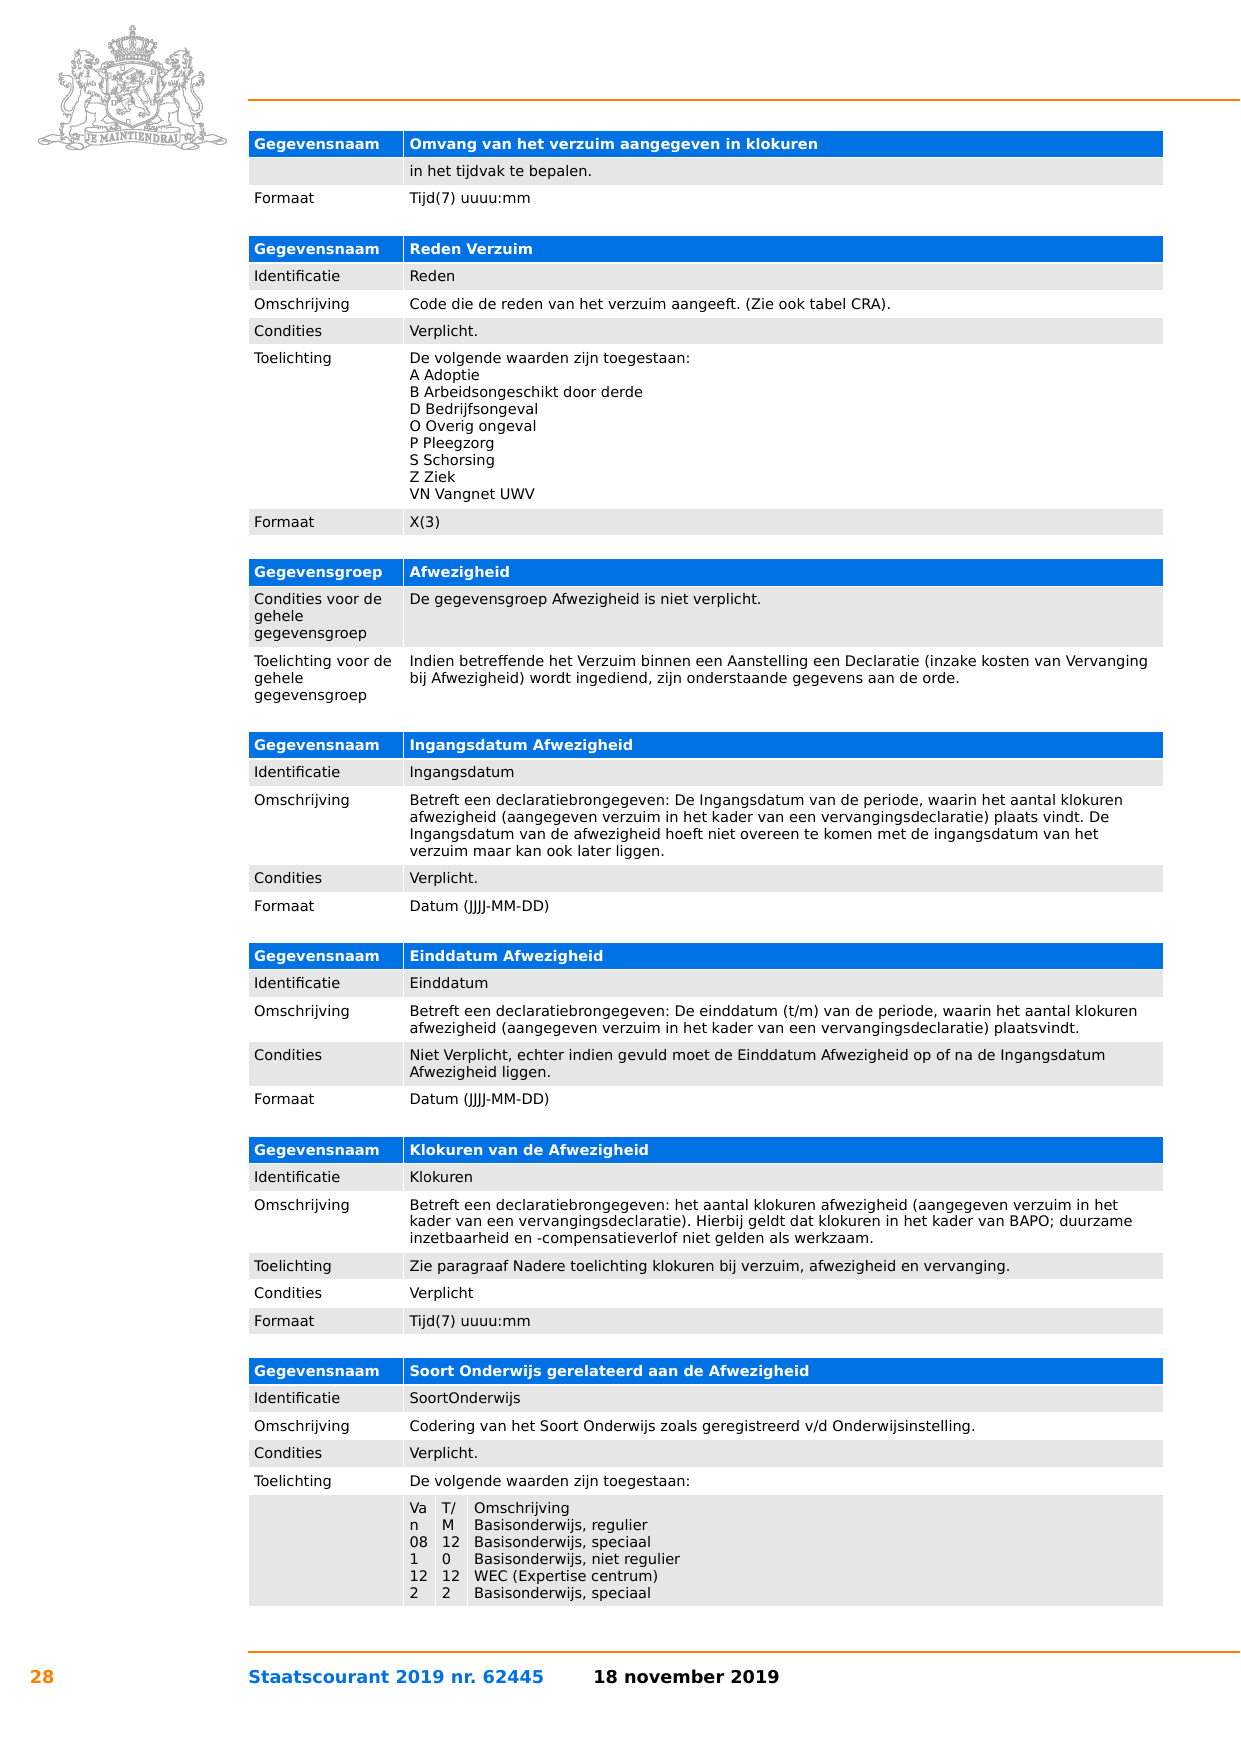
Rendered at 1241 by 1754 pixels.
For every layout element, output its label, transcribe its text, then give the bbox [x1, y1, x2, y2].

table_cell Formaat [249, 893, 403, 919]
table_cell Omschrijving [249, 787, 403, 864]
table_cell Omschrijving [249, 1192, 403, 1252]
table_header Omvang van het verzuim aangegeven in klokuren [404, 131, 1163, 157]
table_cell Identificatie [249, 1164, 403, 1191]
table_cell Betreft een declaratiebrongegeven: De einddatum (t/m) van de periode, waarin het aantal klokuren afwezigheid (aangegeven verzuim in het kader van een vervangingsdeclaratie) plaatsvindt. [404, 998, 1163, 1041]
table_cell Toelichting voor de gehele gegevensgroep [249, 648, 403, 708]
table_cell Omschrijving [249, 998, 403, 1041]
table_cell Omschrijving [249, 291, 403, 317]
table_header Reden Verzuim [404, 236, 1163, 262]
table_header Gegevensnaam [249, 236, 403, 262]
table_cell Formaat [249, 186, 403, 212]
table_cell Condities [249, 1042, 403, 1086]
table_cell Reden [404, 264, 1163, 290]
table_cell Betreft een declaratiebrongegeven: De Ingangsdatum van de periode, waarin het aantal klokuren afwezigheid (aangegeven verzuim in het kader van een vervangingsdeclaratie) plaats vindt. De Ingangsdatum van de afwezigheid hoeft niet overeen te komen met de ingangsdatum van het verzuim maar kan ook later liggen. [404, 787, 1163, 864]
table_cell Omschrijving Basisonderwijs, regulier Basisonderwijs, speciaal Basisonderwijs, niet regulier WEC (Expertise centrum) Basisonderwijs, speciaal [468, 1495, 1163, 1606]
table_cell Ingangsdatum [404, 760, 1163, 786]
table_cell Verplicht. [404, 1440, 1163, 1467]
table_cell Condities [249, 865, 403, 892]
table_cell [249, 158, 403, 185]
table_cell De volgende waarden zijn toegestaan: [404, 1468, 1163, 1494]
table_cell Van 081 122 [404, 1495, 435, 1606]
table_cell Datum (JJJJ-MM-DD) [404, 1087, 1163, 1113]
table_cell Condities [249, 1280, 403, 1307]
table_header Einddatum Afwezigheid [404, 943, 1163, 969]
table_cell Verplicht. [404, 865, 1163, 892]
table_cell Condities [249, 318, 403, 344]
table_cell Verplicht [404, 1280, 1163, 1307]
table_cell Toelichting [249, 1253, 403, 1279]
table_cell Toelichting [249, 346, 403, 508]
table_cell Niet Verplicht, echter indien gevuld moet de Einddatum Afwezigheid op of na de Ingangsdatum Afwezigheid liggen. [404, 1042, 1163, 1086]
table_cell Verplicht. [404, 318, 1163, 344]
table_cell De volgende waarden zijn toegestaan: A Adoptie B Arbeidsongeschikt door derde D Bedrijfsongeval O Overig ongeval P Pleegzorg S Schorsing Z Ziek VN Vangnet UWV [404, 346, 1163, 508]
table_cell Datum (JJJJ-MM-DD) [404, 893, 1163, 919]
table_cell Identificatie [249, 1386, 403, 1412]
table_header Gegevensnaam [249, 1137, 403, 1163]
table_cell in het tijdvak te bepalen. [404, 158, 1163, 185]
table_header Afwezigheid [404, 559, 1163, 586]
table_cell Betreft een declaratiebrongegeven: het aantal klokuren afwezigheid (aangegeven verzuim in het kader van een vervangingsdeclaratie). Hierbij geldt dat klokuren in het kader van BAPO; duurzame inzetbaarheid en -compensatieverlof niet gelden als werkzaam. [404, 1192, 1163, 1252]
table_header Gegevensnaam [249, 131, 403, 157]
table_cell Formaat [249, 509, 403, 535]
table_header Gegevensgroep [249, 559, 403, 586]
table_cell Formaat [249, 1308, 403, 1334]
table_cell Identificatie [249, 264, 403, 290]
table_cell Code die de reden van het verzuim aangeeft. (Zie ook tabel CRA). [404, 291, 1163, 317]
table_cell Formaat [249, 1087, 403, 1113]
table_cell Tijd(7) uuuu:mm [404, 186, 1163, 212]
table_header Soort Onderwijs gerelateerd aan de Afwezigheid [404, 1358, 1163, 1384]
table_cell Omschrijving [249, 1413, 403, 1439]
table_header Klokuren van de Afwezigheid [404, 1137, 1163, 1163]
picture [38, 25, 227, 150]
table_cell Tijd(7) uuuu:mm [404, 1308, 1163, 1334]
table_cell Codering van het Soort Onderwijs zoals geregistreerd v/d Onderwijsinstelling. [404, 1413, 1163, 1439]
table_header Gegevensnaam [249, 732, 403, 758]
table_cell [249, 1495, 403, 1606]
table_cell X(3) [404, 509, 1163, 535]
table_header Gegevensnaam [249, 943, 403, 969]
table_cell Identificatie [249, 760, 403, 786]
table_cell T/M 120 122 [436, 1495, 467, 1606]
table_cell Klokuren [404, 1164, 1163, 1191]
table_cell Toelichting [249, 1468, 403, 1494]
table_cell SoortOnderwijs [404, 1386, 1163, 1412]
table_cell Identificatie [249, 970, 403, 997]
table_cell Condities voor de gehele gegevensgroep [249, 587, 403, 647]
table_cell Zie paragraaf Nadere toelichting klokuren bij verzuim, afwezigheid en vervanging. [404, 1253, 1163, 1279]
table_header Gegevensnaam [249, 1358, 403, 1384]
table_cell De gegevensgroep Afwezigheid is niet verplicht. [404, 587, 1163, 647]
table_cell Condities [249, 1440, 403, 1467]
table_cell Einddatum [404, 970, 1163, 997]
table_header Ingangsdatum Afwezigheid [404, 732, 1163, 758]
table_cell Indien betreffende het Verzuim binnen een Aanstelling een Declaratie (inzake kosten van Vervanging bij Afwezigheid) wordt ingediend, zijn onderstaande gegevens aan de orde. [404, 648, 1163, 708]
